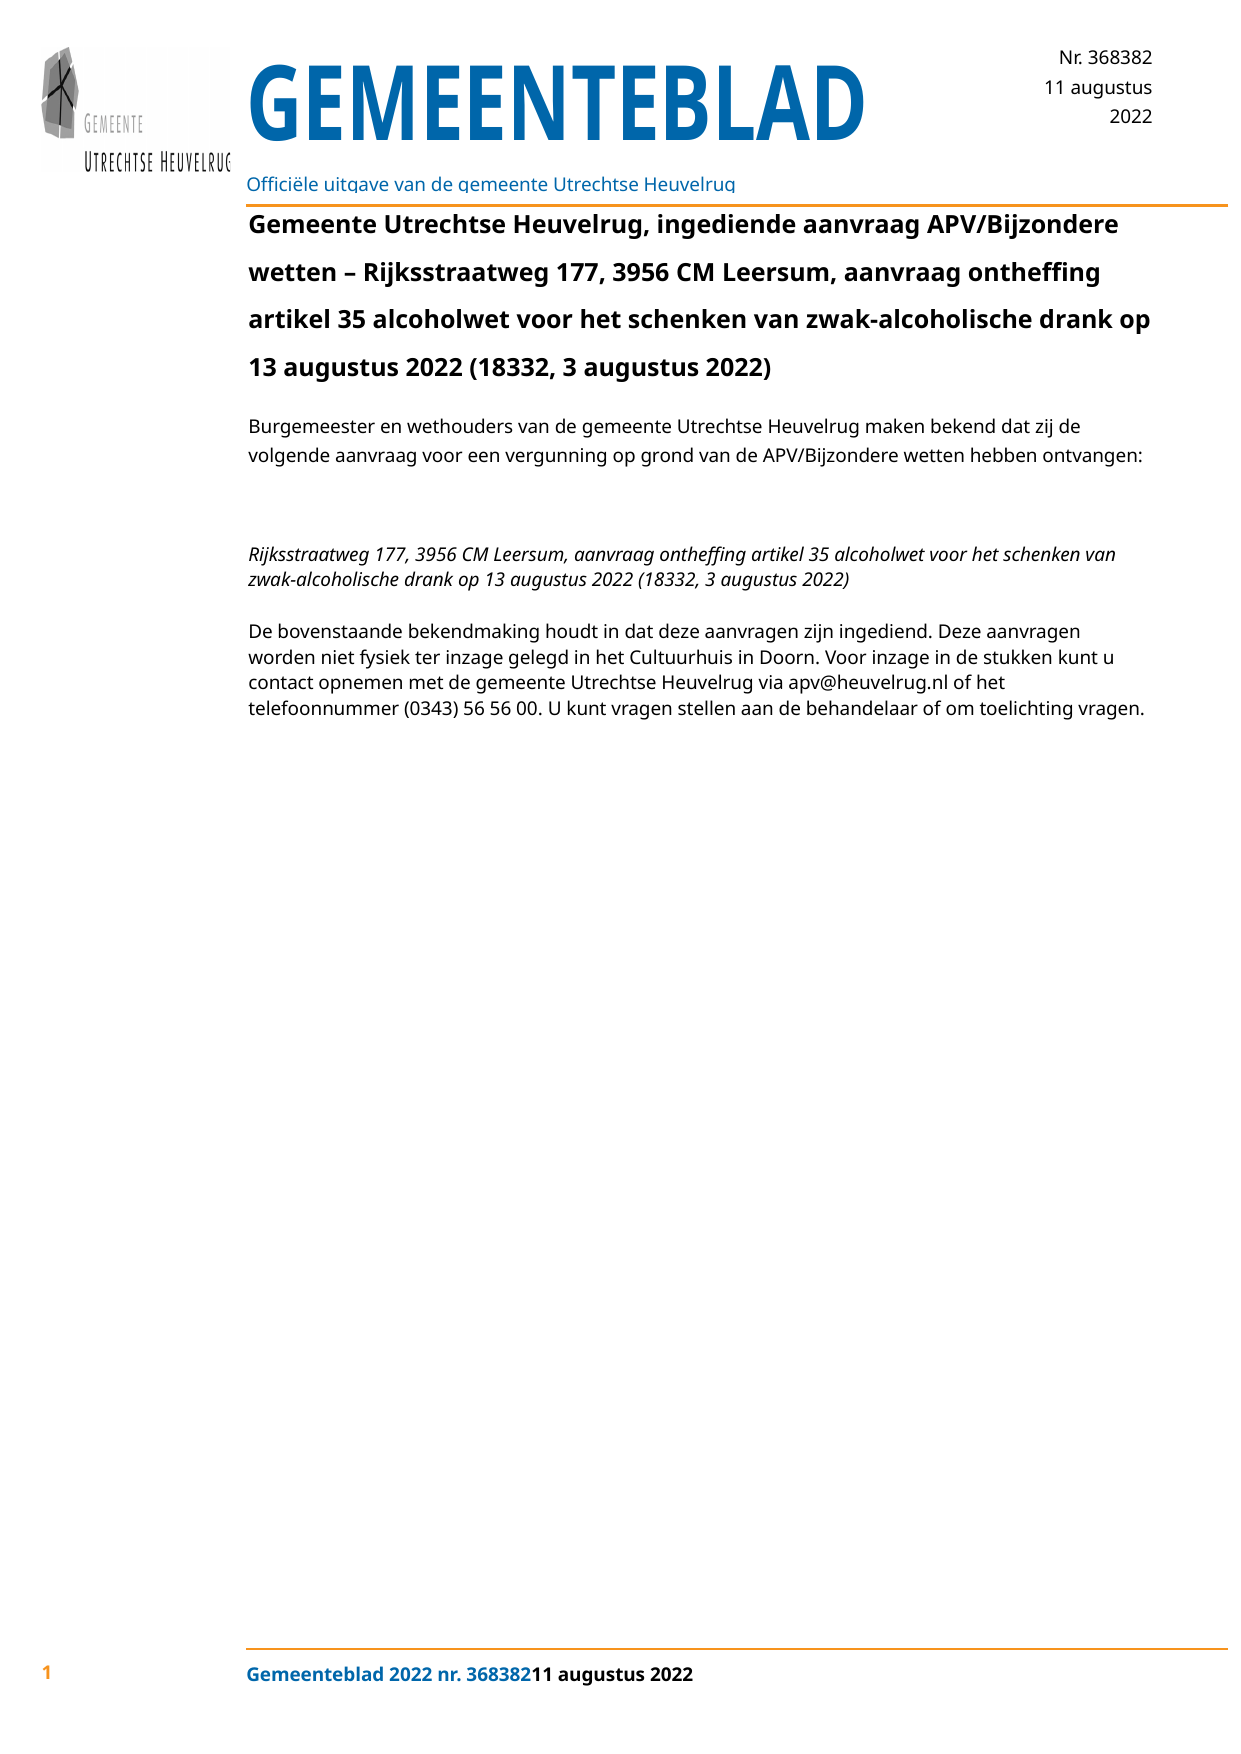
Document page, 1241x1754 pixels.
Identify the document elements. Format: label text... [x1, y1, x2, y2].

text Burgemeester en wethouders van de gemeente Utrechtse Heuvelrug maken bekend dat zij de volgende aanvraag voor een vergunning op grond van de APV/Bijzondere wetten hebben ontvangen: [248, 413, 1152, 468]
text De bovenstaande bekendmaking houdt in dat deze aanvragen zijn ingediend. Deze aanvragen worden niet fysiek ter inzage gelegd in het Cultuurhuis in Doorn. Voor inzage in de stukken kunt u contact opnemen met de gemeente Utrechtse Heuvelrug via apv@heuvelrug.nl of het telefoonnummer (0343) 56 56 00. U kunt vragen stellen aan de behandelaar of om toelichting vragen. [248, 618, 1152, 721]
text Rijksstraatweg 177, 3956 CM Leersum, aanvraag ontheffing artikel 35 alcoholwet voor het schenken van zwak-alcoholische drank op 13 augustus 2022 (18332, 3 augustus 2022) [248, 541, 1152, 592]
text Gemeente Utrechtse Heuvelrug, ingediende aanvraag APV/Bijzondere wetten – Rijksstraatweg 177, 3956 CM Leersum, aanvraag ontheffing artikel 35 alcoholwet voor het schenken van zwak-alcoholische drank op 13 augustus 2022 (18332, 3 augustus 2022) [248, 207, 1152, 384]
picture [41, 47, 231, 172]
